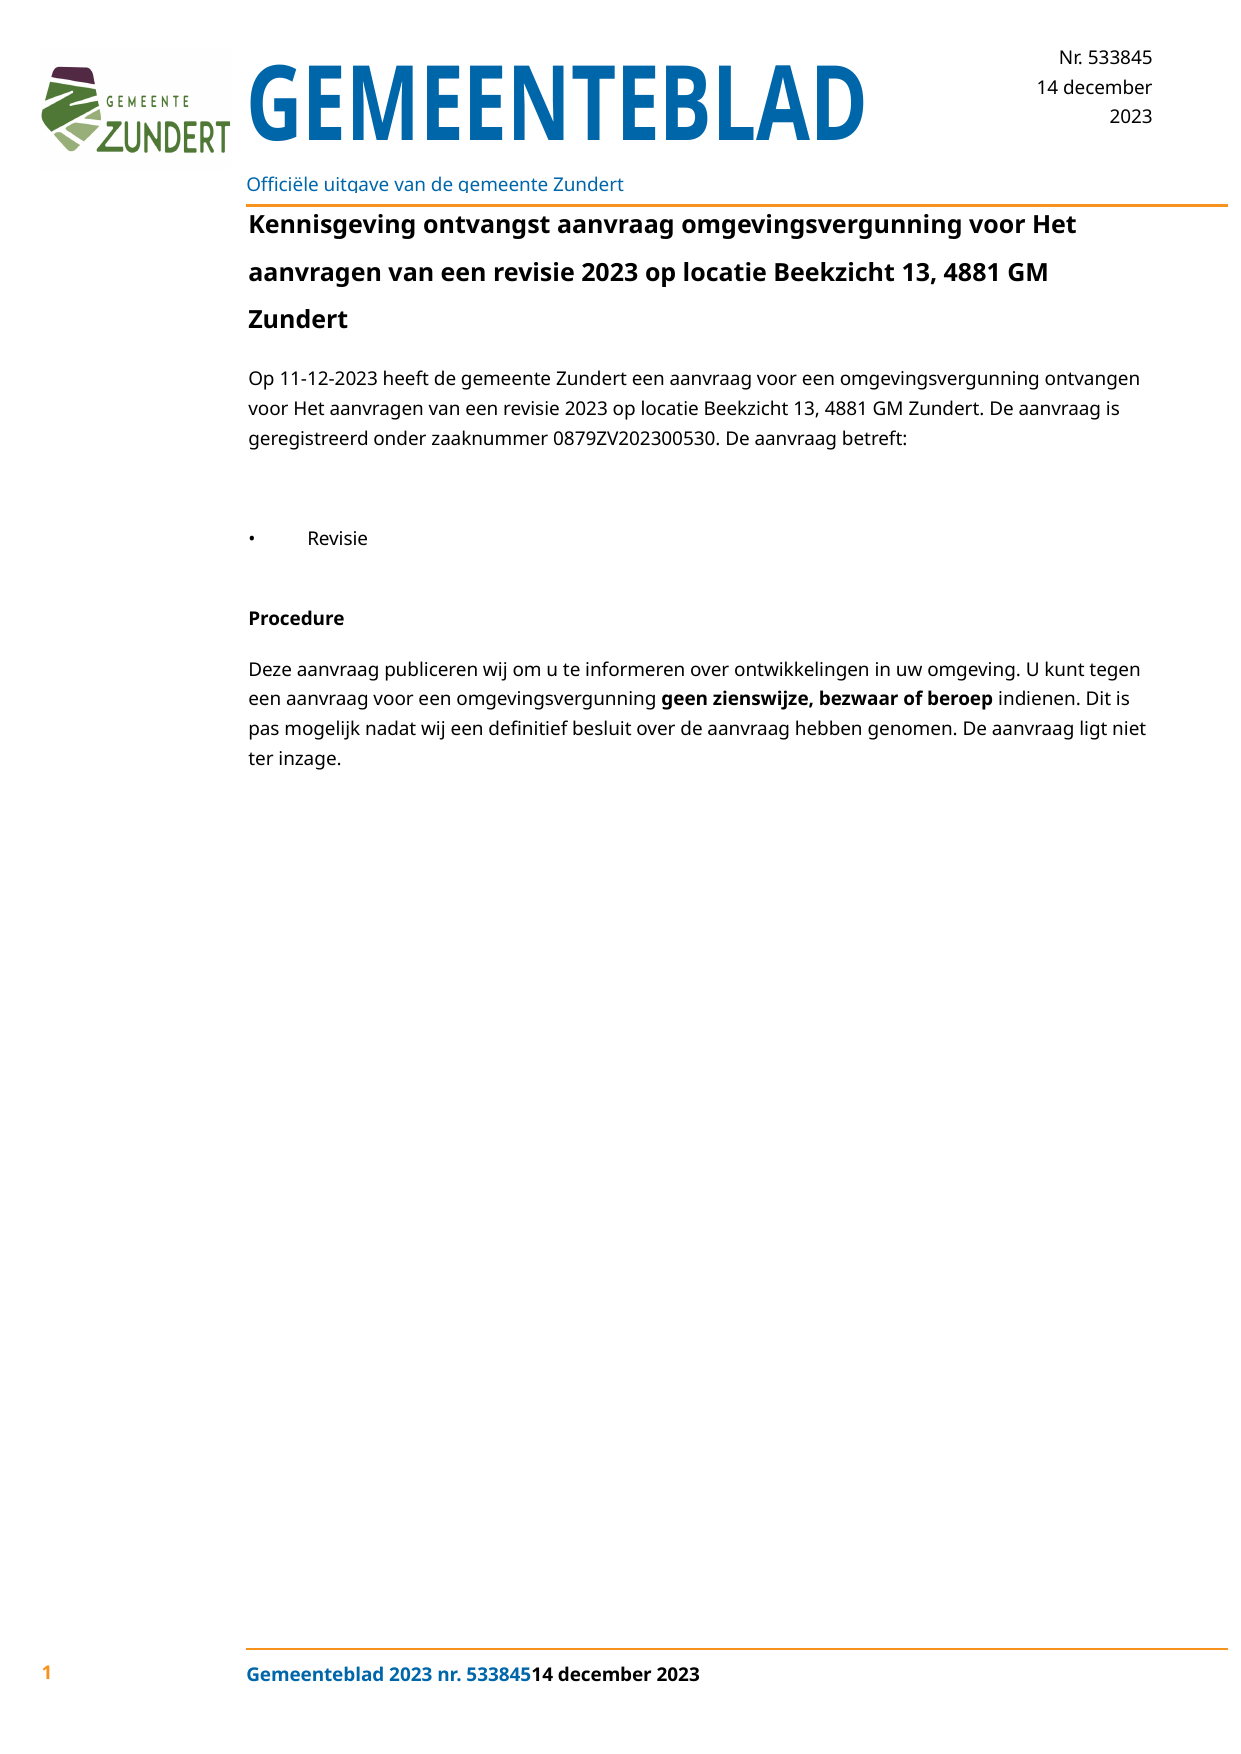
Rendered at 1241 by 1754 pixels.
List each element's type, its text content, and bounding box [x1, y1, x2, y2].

text Deze aanvraag publiceren wij om u te informeren over ontwikkelingen in uw omgeving. U kunt tegen een aanvraag voor een omgevingsvergunning geen zienswijze, bezwaar of beroep indienen. Dit is pas mogelijk nadat wij een definitief besluit over de aanvraag hebben genomen. De aanvraag ligt niet ter inzage. [248, 656, 1152, 770]
picture [41, 47, 231, 172]
list Revisie [248, 526, 1152, 551]
text Op 11-12-2023 heeft de gemeente Zundert een aanvraag voor een omgevingsvergunning ontvangen voor Het aanvragen van een revisie 2023 op locatie Beekzicht 13, 4881 GM Zundert. De aanvraag is geregistreerd onder zaaknummer 0879ZV202300530. De aanvraag betreft: [248, 366, 1152, 450]
text Kennisgeving ontvangst aanvraag omgevingsvergunning voor Het aanvragen van een revisie 2023 op locatie Beekzicht 13, 4881 GM Zundert [248, 207, 1152, 336]
text Procedure [248, 606, 1152, 631]
